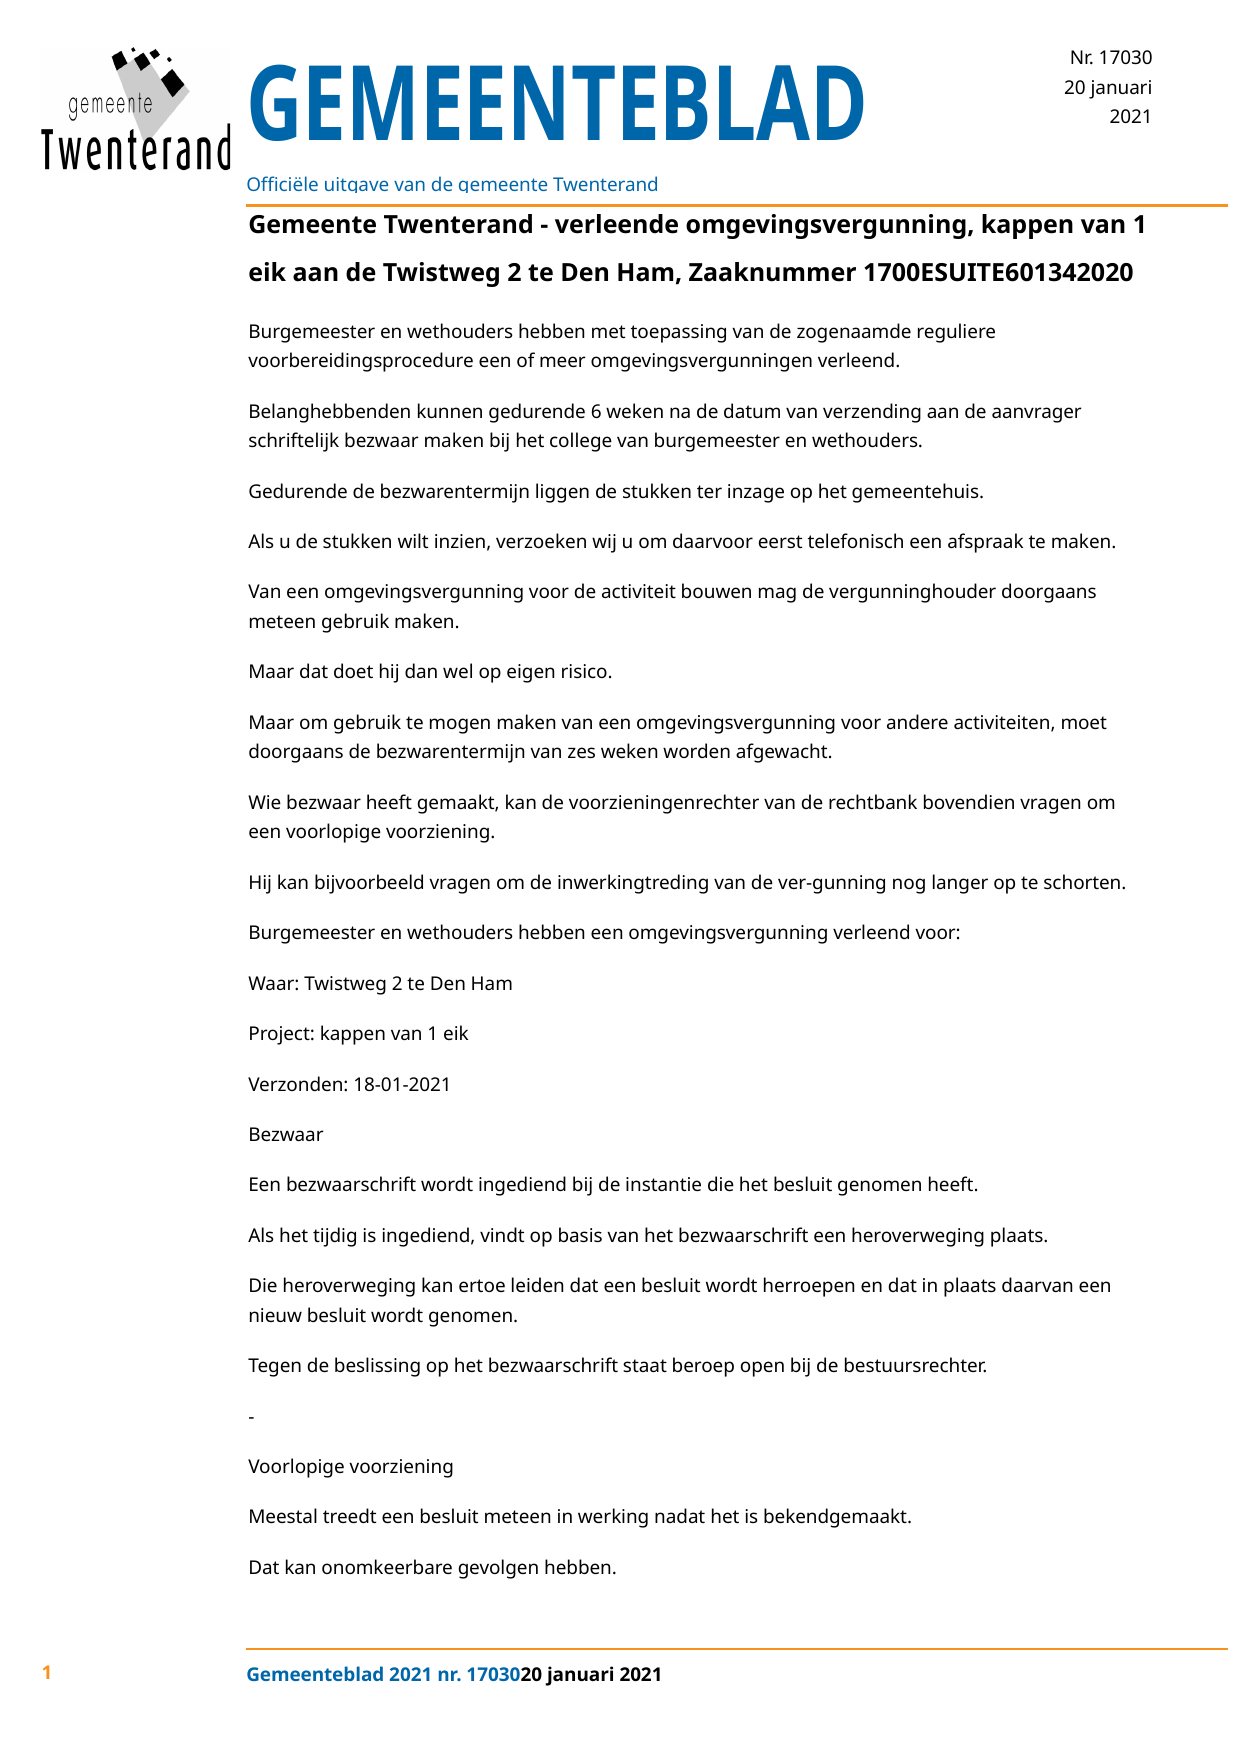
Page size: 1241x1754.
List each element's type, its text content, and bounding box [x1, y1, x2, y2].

text Hij kan bijvoorbeeld vragen om de inwerkingtreding van de ver-gunning nog langer op te schorten. [248, 869, 1152, 895]
text Als het tijdig is ingediend, vindt op basis van het bezwaarschrift een heroverweging plaats. [248, 1222, 1152, 1248]
text Een bezwaarschrift wordt ingediend bij de instantie die het besluit genomen heeft. [248, 1172, 1152, 1197]
text Die heroverweging kan ertoe leiden dat een besluit wordt herroepen en dat in plaats daarvan een nieuw besluit wordt genomen. [248, 1272, 1152, 1328]
text Burgemeester en wethouders hebben een omgevingsvergunning verleend voor: [248, 919, 1152, 945]
text Maar om gebruik te mogen maken van een omgevingsvergunning voor andere activiteiten, moet doorgaans de bezwarentermijn van zes weken worden afgewacht. [248, 709, 1152, 764]
text Van een omgevingsvergunning voor de activiteit bouwen mag de vergunninghouder doorgaans meteen gebruik maken. [248, 579, 1152, 634]
text Voorlopige voorziening [248, 1453, 1152, 1479]
text Bezwaar [248, 1121, 1152, 1147]
text Project: kappen van 1 eik [248, 1020, 1152, 1046]
text Burgemeester en wethouders hebben met toepassing van de zogenaamde reguliere voorbereidingsprocedure een of meer omgevingsvergunningen verleend. [248, 318, 1152, 373]
text Meestal treedt een besluit meteen in werking nadat het is bekendgemaakt. [248, 1504, 1152, 1529]
text Tegen de beslissing op het bezwaarschrift staat beroep open bij de bestuursrechter. [248, 1352, 1152, 1378]
text Maar dat doet hij dan wel op eigen risico. [248, 659, 1152, 684]
text Belanghebbenden kunnen gedurende 6 weken na de datum van verzending aan de aanvrager schriftelijk bezwaar maken bij het college van burgemeester en wethouders. [248, 398, 1152, 453]
text Waar: Twistweg 2 te Den Ham [248, 970, 1152, 996]
text Als u de stukken wilt inzien, verzoeken wij u om daarvoor eerst telefonisch een afspraak te maken. [248, 528, 1152, 554]
text Dat kan onomkeerbare gevolgen hebben. [248, 1554, 1152, 1580]
text Gedurende de bezwarentermijn liggen de stukken ter inzage op het gemeentehuis. [248, 478, 1152, 504]
text Wie bezwaar heeft gemaakt, kan de voorzieningenrechter van de rechtbank bovendien vragen om een voorlopige voorziening. [248, 789, 1152, 844]
text - [248, 1403, 1152, 1429]
picture [41, 47, 231, 172]
text Verzonden: 18-01-2021 [248, 1071, 1152, 1097]
text Gemeente Twenterand - verleende omgevingsvergunning, kappen van 1 eik aan de Twistweg 2 te Den Ham, Zaaknummer 1700ESUITE601342020 [248, 207, 1152, 288]
